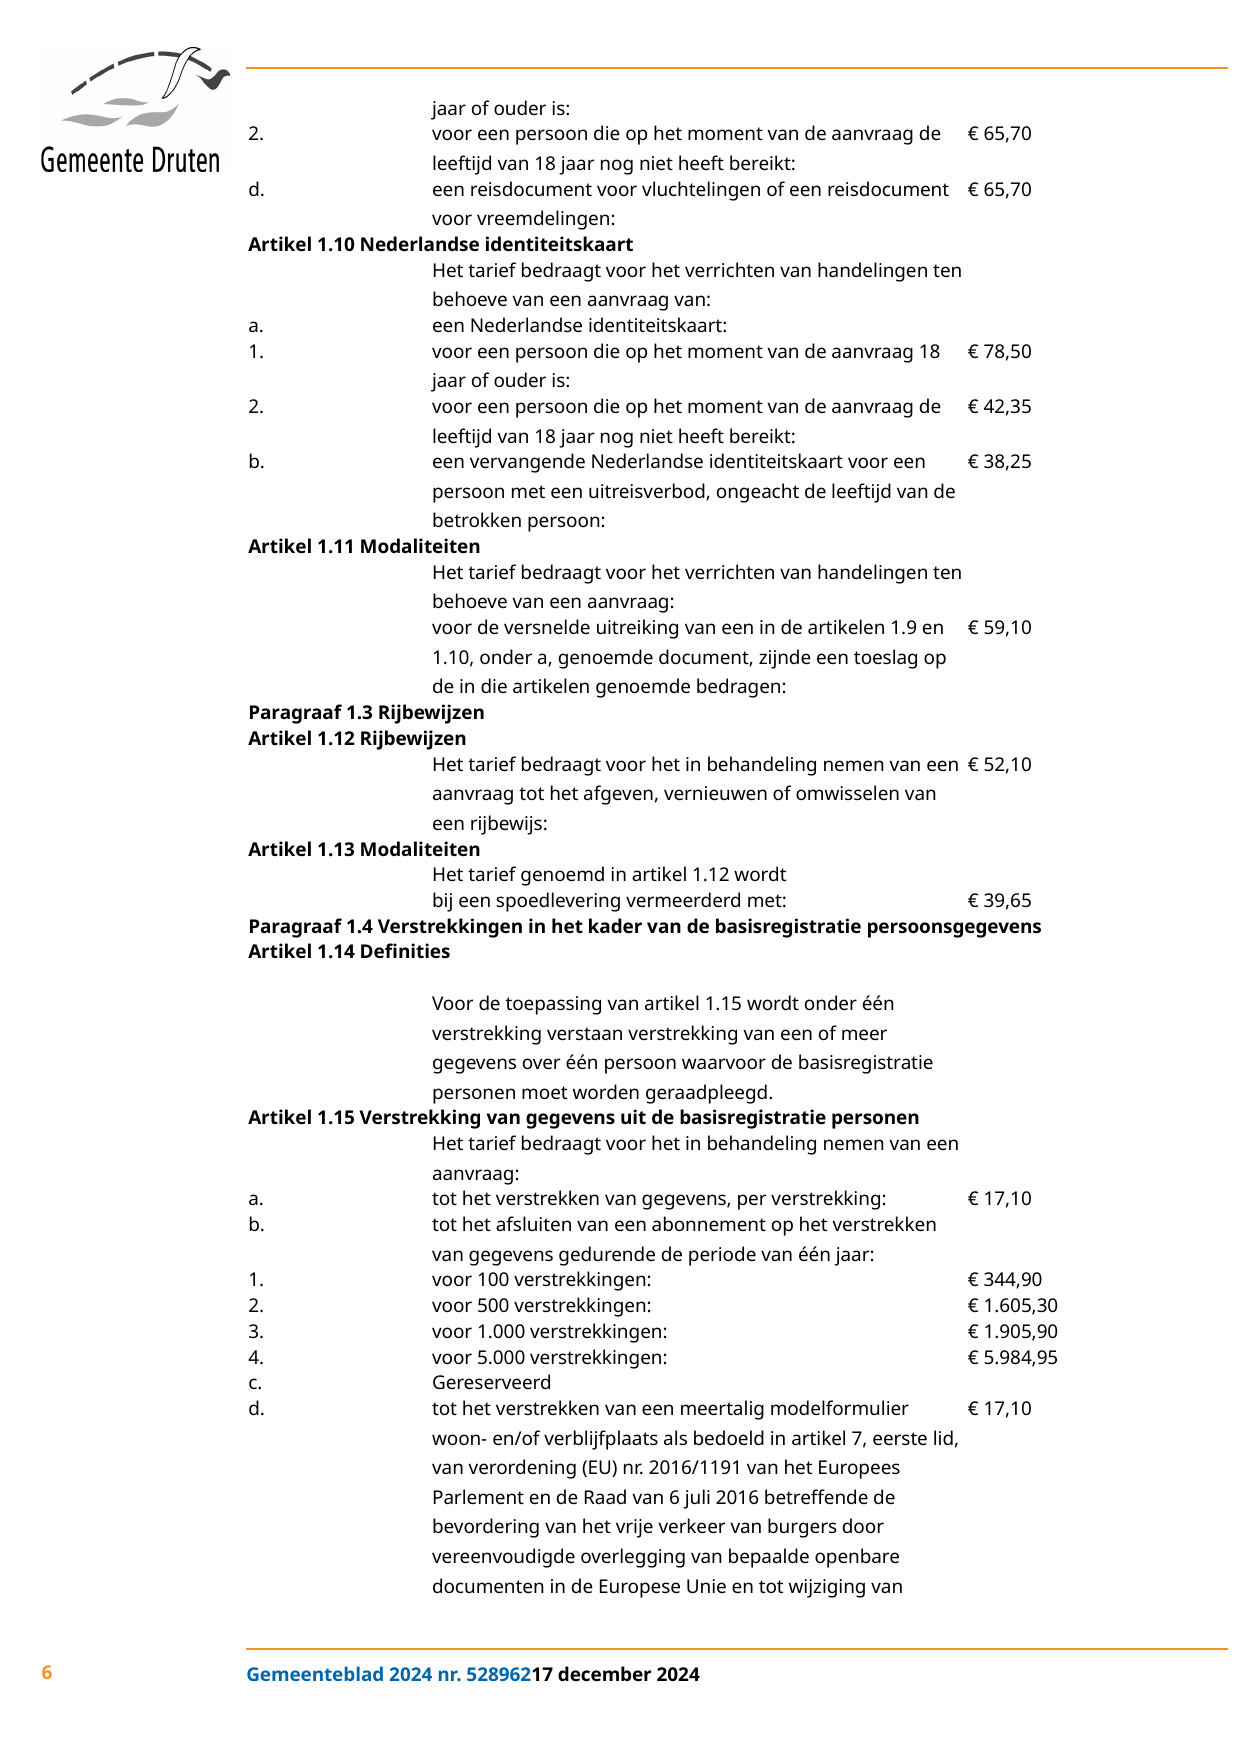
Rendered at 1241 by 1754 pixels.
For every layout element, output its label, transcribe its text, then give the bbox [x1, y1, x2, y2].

table_cell voor een persoon die op het moment van de aanvraag de leeftijd van 18 jaar nog niet heeft bereikt: [432, 121, 968, 176]
table_cell € 1.905,90 [968, 1318, 1152, 1344]
table_cell bij een spoedlevering vermeerderd met: [432, 887, 968, 913]
table_cell Het tarief bedraagt voor het in behandeling nemen van een aanvraag: [432, 1130, 968, 1186]
table_cell c. [248, 1370, 432, 1395]
table_cell Paragraaf 1.3 Rijbewijzen [248, 699, 1152, 725]
table_cell voor een persoon die op het moment van de aanvraag 18 jaar of ouder is: [432, 338, 968, 393]
table_cell Artikel 1.13 Modaliteiten [248, 836, 1152, 861]
table_cell Het tarief bedraagt voor het verrichten van handelingen ten behoeve van een aanvraag van: [432, 257, 968, 312]
table_cell Artikel 1.11 Modaliteiten [248, 534, 1152, 559]
table_cell Artikel 1.10 Nederlandse identiteitskaart [248, 231, 1152, 257]
table_cell [248, 861, 432, 887]
table_cell voor 100 verstrekkingen: [432, 1267, 968, 1292]
table_cell € 5.984,95 [968, 1344, 1152, 1369]
table_cell een vervangende Nederlandse identiteitskaart voor een persoon met een uitreisverbod, ongeacht de leeftijd van de betrokken persoon: [432, 449, 968, 533]
table_cell 4. [248, 1344, 432, 1369]
table_cell een Nederlandse identiteitskaart: [432, 312, 968, 338]
table_cell [968, 95, 1152, 121]
table_cell d. [248, 1395, 432, 1598]
table_cell [968, 1130, 1152, 1186]
table_cell 1. [248, 338, 432, 393]
table_cell € 1.605,30 [968, 1293, 1152, 1318]
table_cell een reisdocument voor vluchtelingen of een reisdocument voor vreemdelingen: [432, 176, 968, 231]
table_cell voor 500 verstrekkingen: [432, 1293, 968, 1318]
table_cell b. [248, 449, 432, 533]
table_cell [432, 964, 968, 990]
table_cell Het tarief bedraagt voor het in behandeling nemen van een aanvraag tot het afgeven, vernieuwen of omwisselen van een rijbewijs: [432, 751, 968, 836]
table_cell [248, 615, 432, 699]
picture [41, 47, 231, 172]
table_cell 2. [248, 121, 432, 176]
table_cell € 78,50 [968, 338, 1152, 393]
table_cell [968, 312, 1152, 338]
table_cell [968, 559, 1152, 614]
table_cell € 39,65 [968, 887, 1152, 913]
table_cell Artikel 1.14 Definities [248, 939, 1152, 964]
table_cell Het tarief bedraagt voor het verrichten van handelingen ten behoeve van een aanvraag: [432, 559, 968, 614]
table_cell a. [248, 1186, 432, 1211]
table_cell tot het afsluiten van een abonnement op het verstrekken van gegevens gedurende de periode van één jaar: [432, 1211, 968, 1267]
table_cell [248, 990, 432, 1104]
table_cell b. [248, 1211, 432, 1267]
table_cell € 344,90 [968, 1267, 1152, 1292]
table_cell Het tarief genoemd in artikel 1.12 wordt [432, 861, 968, 887]
table_cell [968, 257, 1152, 312]
table_cell € 59,10 [968, 615, 1152, 699]
table_cell [248, 964, 432, 990]
table_cell jaar of ouder is: [432, 95, 968, 121]
table_cell [968, 1370, 1152, 1395]
table_cell [248, 751, 432, 836]
table_cell d. [248, 176, 432, 231]
table_cell 1. [248, 1267, 432, 1292]
table_cell tot het verstrekken van een meertalig modelformulier woon- en/of verblijfplaats als bedoeld in artikel 7, eerste lid, van verordening (EU) nr. 2016/1191 van het Europees Parlement en de Raad van 6 juli 2016 betreffende de bevordering van het vrije verkeer van burgers door vereenvoudigde overlegging van bepaalde openbare documenten in de Europese Unie en tot wijziging van [432, 1395, 968, 1598]
table_cell [968, 861, 1152, 887]
table_cell € 65,70 [968, 121, 1152, 176]
table_cell [968, 964, 1152, 990]
table_cell € 52,10 [968, 751, 1152, 836]
table_cell [968, 1211, 1152, 1267]
table_cell € 42,35 [968, 393, 1152, 448]
table_cell [968, 990, 1152, 1104]
table_cell [248, 887, 432, 913]
table_cell voor 5.000 verstrekkingen: [432, 1344, 968, 1369]
table_cell 2. [248, 393, 432, 448]
table_cell 2. [248, 1293, 432, 1318]
table_cell Paragraaf 1.4 Verstrekkingen in het kader van de basisregistratie persoonsgegevens [248, 913, 1152, 939]
table_cell voor 1.000 verstrekkingen: [432, 1318, 968, 1344]
table_cell Voor de toepassing van artikel 1.15 wordt onder één verstrekking verstaan verstrekking van een of meer gegevens over één persoon waarvoor de basisregistratie personen moet worden geraadpleegd. [432, 990, 968, 1104]
table_cell [248, 257, 432, 312]
table_cell Gereserveerd [432, 1370, 968, 1395]
table_cell a. [248, 312, 432, 338]
table_cell voor de versnelde uitreiking van een in de artikelen 1.9 en 1.10, onder a, genoemde document, zijnde een toeslag op de in die artikelen genoemde bedragen: [432, 615, 968, 699]
table_cell Artikel 1.15 Verstrekking van gegevens uit de basisregistratie personen [248, 1105, 1152, 1130]
table_cell tot het verstrekken van gegevens, per verstrekking: [432, 1186, 968, 1211]
table_cell Artikel 1.12 Rijbewijzen [248, 725, 1152, 751]
table_cell € 17,10 [968, 1395, 1152, 1598]
table_cell € 17,10 [968, 1186, 1152, 1211]
table_cell € 38,25 [968, 449, 1152, 533]
table_cell [248, 95, 432, 121]
table_cell € 65,70 [968, 176, 1152, 231]
table_cell [248, 1130, 432, 1186]
table_cell [248, 559, 432, 614]
table_cell 3. [248, 1318, 432, 1344]
table_cell voor een persoon die op het moment van de aanvraag de leeftijd van 18 jaar nog niet heeft bereikt: [432, 393, 968, 448]
